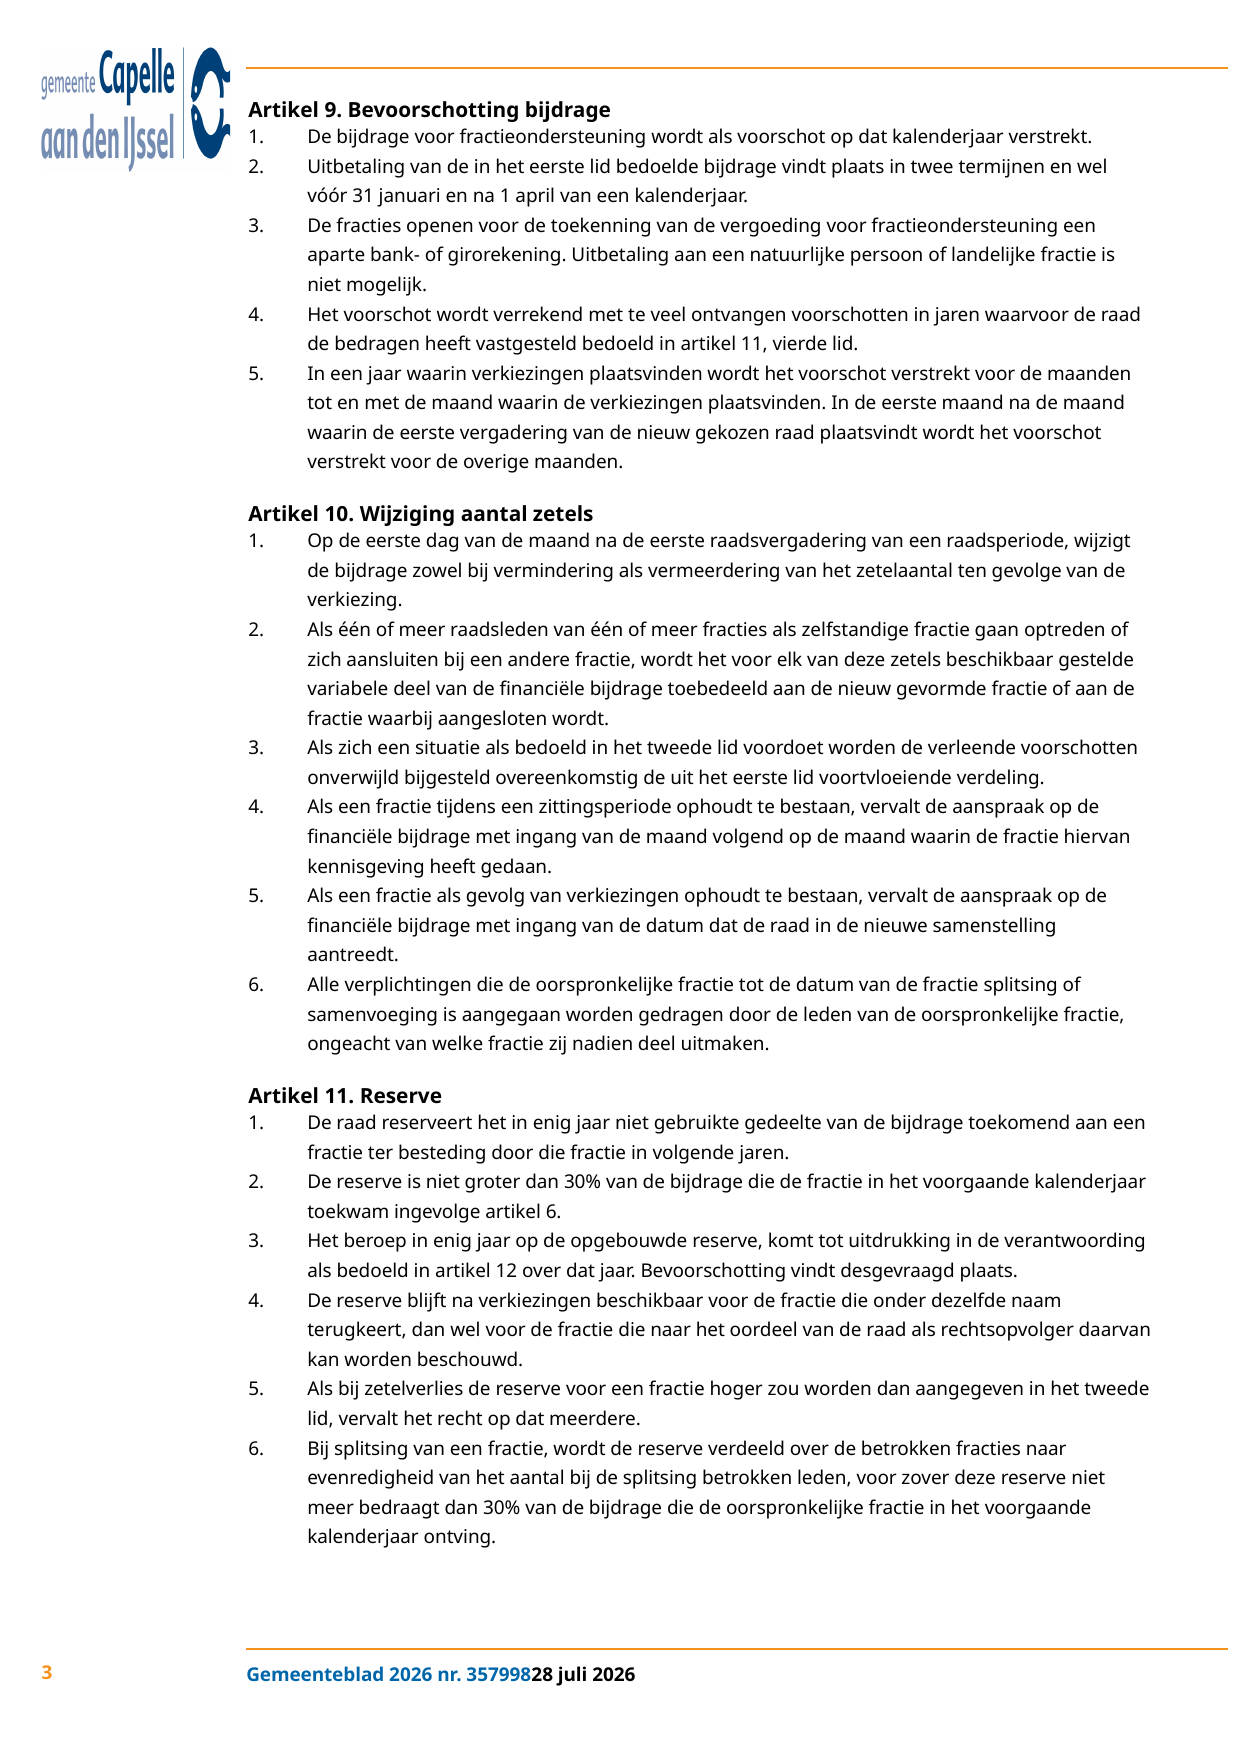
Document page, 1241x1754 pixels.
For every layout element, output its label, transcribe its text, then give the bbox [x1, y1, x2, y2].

list De bijdrage voor fractieondersteuning wordt als voorschot op dat kalenderjaar verstrekt. [248, 123, 1152, 149]
text Artikel 9. Bevoorschotting bijdrage [248, 95, 1152, 123]
list De reserve is niet groter dan 30% van de bijdrage die de fractie in het voorgaande kalenderjaar toekwam ingevolge artikel 6. [248, 1168, 1152, 1224]
list Als zich een situatie als bedoeld in het tweede lid voordoet worden de verleende voorschotten onverwijld bijgesteld overeenkomstig de uit het eerste lid voortvloeiende verdeling. [248, 734, 1152, 790]
text Artikel 11. Reserve [248, 1081, 1152, 1109]
list Als één of meer raadsleden van één of meer fracties als zelfstandige fractie gaan optreden of zich aansluiten bij een andere fractie, wordt het voor elk van deze zetels beschikbaar gestelde variabele deel van de financiële bijdrage toebedeeld aan de nieuw gevormde fractie of aan de fractie waarbij aangesloten wordt. [248, 616, 1152, 731]
list Op de eerste dag van de maand na de eerste raadsvergadering van een raadsperiode, wijzigt de bijdrage zowel bij vermindering als vermeerdering van het zetelaantal ten gevolge van de verkiezing. [248, 527, 1152, 612]
list Het voorschot wordt verrekend met te veel ontvangen voorschotten in jaren waarvoor de raad de bedragen heeft vastgesteld bedoeld in artikel 11, vierde lid. [248, 301, 1152, 356]
list Het beroep in enig jaar op de opgebouwde reserve, komt tot uitdrukking in de verantwoording als bedoeld in artikel 12 over dat jaar. Bevoorschotting vindt desgevraagd plaats. [248, 1228, 1152, 1283]
list Als een fractie als gevolg van verkiezingen ophoudt te bestaan, vervalt de aanspraak op de financiële bijdrage met ingang van de datum dat de raad in de nieuwe samenstelling aantreedt. [248, 882, 1152, 967]
text Artikel 10. Wijziging aantal zetels [248, 499, 1152, 527]
list Alle verplichtingen die de oorspronkelijke fractie tot de datum van de fractie splitsing of samenvoeging is aangegaan worden gedragen door de leden van de oorspronkelijke fractie, ongeacht van welke fractie zij nadien deel uitmaken. [248, 971, 1152, 1056]
list Als bij zetelverlies de reserve voor een fractie hoger zou worden dan aangegeven in het tweede lid, vervalt het recht op dat meerdere. [248, 1376, 1152, 1431]
list In een jaar waarin verkiezingen plaatsvinden wordt het voorschot verstrekt voor de maanden tot en met de maand waarin de verkiezingen plaatsvinden. In de eerste maand na de maand waarin de eerste vergadering van de nieuw gekozen raad plaatsvindt wordt het voorschot verstrekt voor de overige maanden. [248, 360, 1152, 474]
list De fracties openen voor de toekenning van de vergoeding voor fractieondersteuning een aparte bank- of girorekening. Uitbetaling aan een natuurlijke persoon of landelijke fractie is niet mogelijk. [248, 212, 1152, 297]
list Als een fractie tijdens een zittingsperiode ophoudt te bestaan, vervalt de aanspraak op de financiële bijdrage met ingang van de maand volgend op de maand waarin de fractie hiervan kennisgeving heeft gedaan. [248, 794, 1152, 879]
list De raad reserveert het in enig jaar niet gebruikte gedeelte van de bijdrage toekomend aan een fractie ter besteding door die fractie in volgende jaren. [248, 1109, 1152, 1164]
list De reserve blijft na verkiezingen beschikbaar voor de fractie die onder dezelfde naam terugkeert, dan wel voor de fractie die naar het oordeel van de raad als rechtsopvolger daarvan kan worden beschouwd. [248, 1287, 1152, 1372]
picture [41, 47, 231, 172]
list Uitbetaling van de in het eerste lid bedoelde bijdrage vindt plaats in twee termijnen en wel vóór 31 januari en na 1 april van een kalenderjaar. [248, 153, 1152, 208]
list Bij splitsing van een fractie, wordt de reserve verdeeld over de betrokken fracties naar evenredigheid van het aantal bij de splitsing betrokken leden, voor zover deze reserve niet meer bedraagt dan 30% van de bijdrage die de oorspronkelijke fractie in het voorgaande kalenderjaar ontving. [248, 1435, 1152, 1549]
